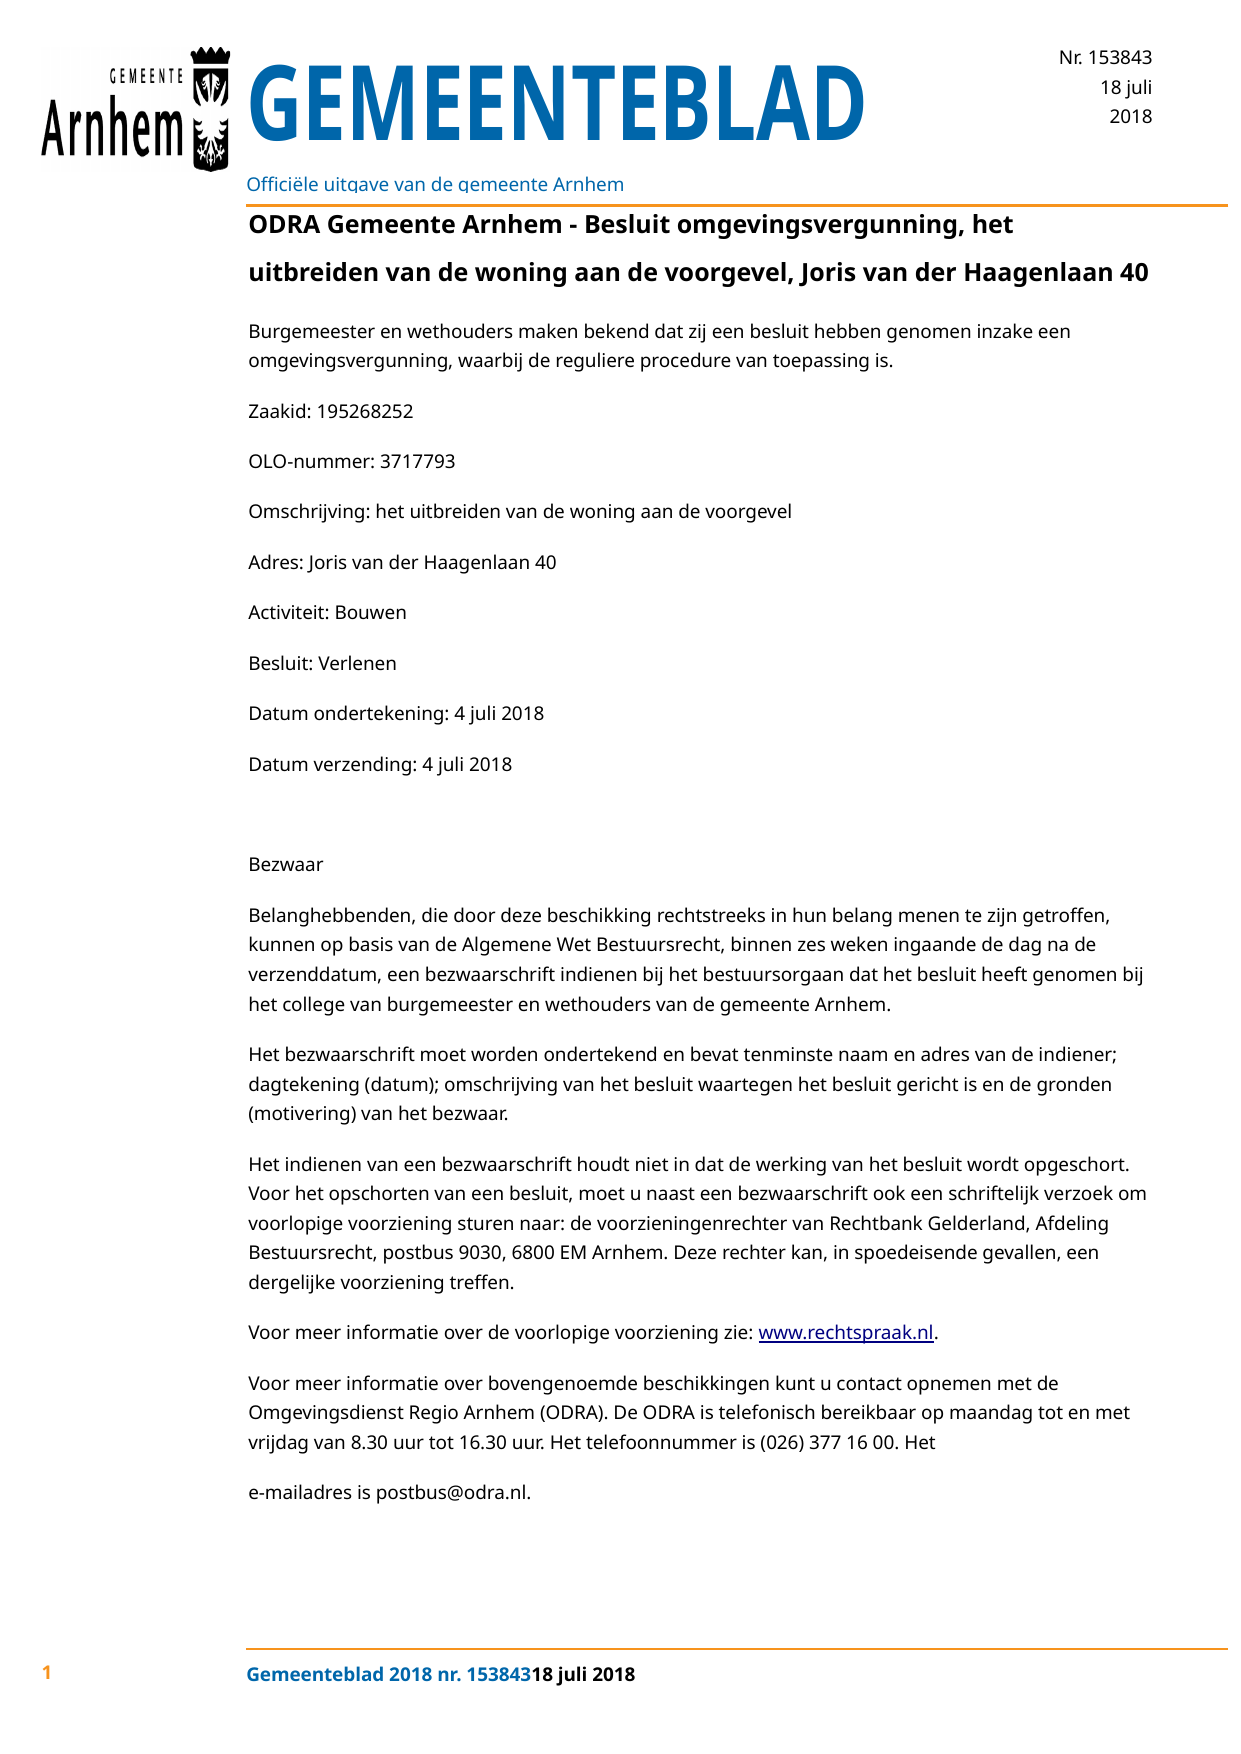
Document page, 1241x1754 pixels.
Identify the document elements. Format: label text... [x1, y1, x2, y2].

text Omschrijving: het uitbreiden van de woning aan de voorgevel [248, 499, 1152, 524]
text Voor meer informatie over bovengenoemde beschikkingen kunt u contact opnemen met de Omgevingsdienst Regio Arnhem (ODRA). De ODRA is telefonisch bereikbaar op maandag tot en met vrijdag van 8.30 uur tot 16.30 uur. Het telefoonnummer is (026) 377 16 00. Het [248, 1370, 1152, 1455]
text Belanghebbenden, die door deze beschikking rechtstreeks in hun belang menen te zijn getroffen, kunnen op basis van de Algemene Wet Bestuursrecht, binnen zes weken ingaande de dag na de verzenddatum, een bezwaarschrift indienen bij het bestuursorgaan dat het besluit heeft genomen bij het college van burgemeester en wethouders van de gemeente Arnhem. [248, 902, 1152, 1017]
text Burgemeester en wethouders maken bekend dat zij een besluit hebben genomen inzake een omgevingsvergunning, waarbij de reguliere procedure van toepassing is. [248, 318, 1152, 373]
text Het bezwaarschrift moet worden ondertekend en bevat tenminste naam en adres van de indiener; dagtekening (datum); omschrijving van het besluit waartegen het besluit gericht is en de gronden (motivering) van het bezwaar. [248, 1041, 1152, 1126]
text Adres: Joris van der Haagenlaan 40 [248, 549, 1152, 575]
text ODRA Gemeente Arnhem - Besluit omgevingsvergunning, het uitbreiden van de woning aan de voorgevel, Joris van der Haagenlaan 40 [248, 207, 1152, 288]
text Datum ondertekening: 4 juli 2018 [248, 700, 1152, 726]
text Datum verzending: 4 juli 2018 [248, 751, 1152, 777]
picture [41, 47, 231, 172]
text Voor meer informatie over de voorlopige voorziening zie: www.rechtspraak.nl. [248, 1319, 1152, 1345]
text Het indienen van een bezwaarschrift houdt niet in dat de werking van het besluit wordt opgeschort. Voor het opschorten van een besluit, moet u naast een bezwaarschrift ook een schriftelijk verzoek om voorlopige voorziening sturen naar: de voorzieningenrechter van Rechtbank Gelderland, Afdeling Bestuursrecht, postbus 9030, 6800 EM Arnhem. Deze rechter kan, in spoedeisende gevallen, een dergelijke voorziening treffen. [248, 1151, 1152, 1295]
text Bezwaar [248, 852, 1152, 877]
text e-mailadres is postbus@odra.nl. [248, 1479, 1152, 1505]
text Activiteit: Bouwen [248, 599, 1152, 625]
text Besluit: Verlenen [248, 650, 1152, 676]
text OLO-nummer: 3717793 [248, 448, 1152, 474]
text Zaakid: 195268252 [248, 398, 1152, 424]
